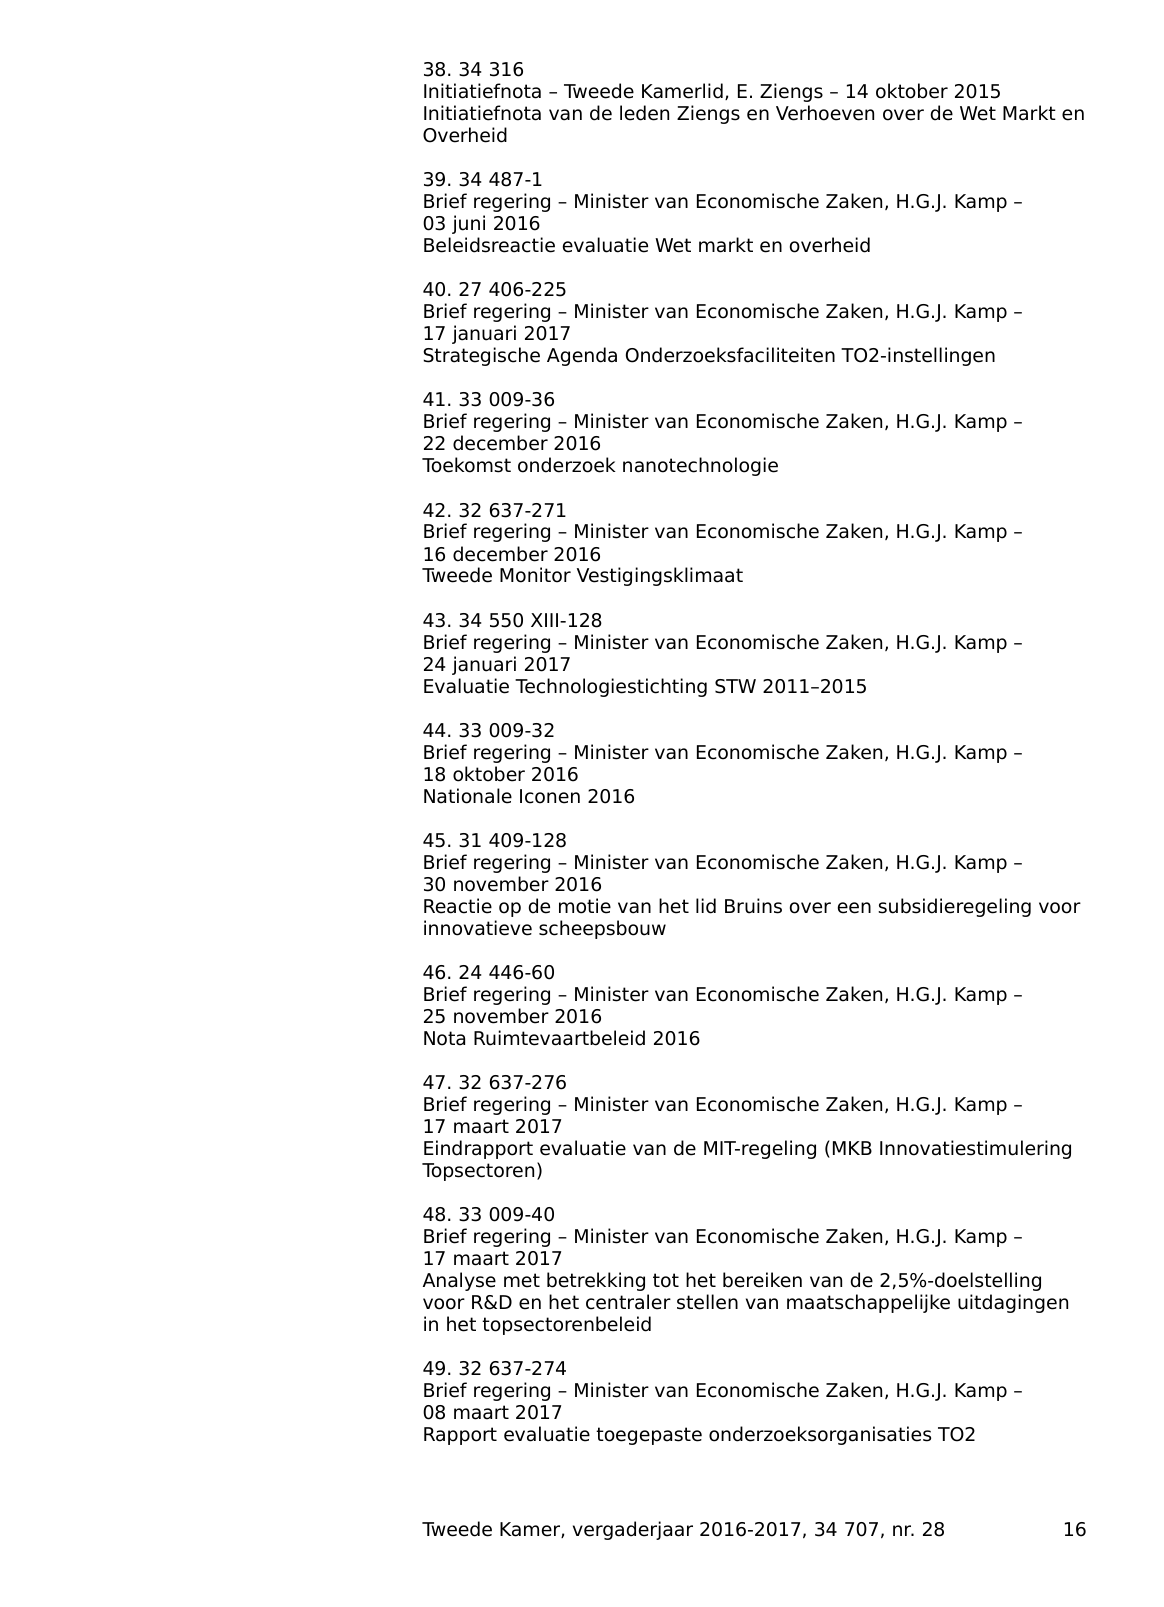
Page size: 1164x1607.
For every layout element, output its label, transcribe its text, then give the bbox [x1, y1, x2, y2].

text Initiatiefnota – Tweede Kamerlid, E. Ziengs – 14 oktober 2015 [422, 81, 1087, 103]
text 46. 24 446-60 [422, 962, 1087, 984]
text 43. 34 550 XIII-128 [422, 609, 1087, 632]
text Brief regering – Minister van Economische Zaken, H.G.J. Kamp – 17 januari 2017 [422, 301, 1087, 345]
text Toekomst onderzoek nanotechnologie [422, 455, 1087, 477]
text 40. 27 406-225 [422, 279, 1087, 301]
text Nationale Iconen 2016 [422, 786, 1087, 808]
text Brief regering – Minister van Economische Zaken, H.G.J. Kamp – 17 maart 2017 [422, 1094, 1087, 1138]
text 44. 33 009-32 [422, 720, 1087, 742]
text 45. 31 409-128 [422, 830, 1087, 852]
text Brief regering – Minister van Economische Zaken, H.G.J. Kamp – 25 november 2016 [422, 984, 1087, 1028]
text Reactie op de motie van het lid Bruins over een subsidieregeling voor innovatieve scheepsbouw [422, 896, 1087, 940]
text 48. 33 009-40 [422, 1204, 1087, 1226]
text 47. 32 637-276 [422, 1072, 1087, 1094]
text 39. 34 487-1 [422, 169, 1087, 191]
text 49. 32 637-274 [422, 1358, 1087, 1380]
text Brief regering – Minister van Economische Zaken, H.G.J. Kamp – 24 januari 2017 [422, 632, 1087, 676]
text Tweede Monitor Vestigingsklimaat [422, 565, 1087, 587]
text Evaluatie Technologiestichting STW 2011–2015 [422, 676, 1087, 697]
text Brief regering – Minister van Economische Zaken, H.G.J. Kamp – 08 maart 2017 [422, 1380, 1087, 1424]
text Brief regering – Minister van Economische Zaken, H.G.J. Kamp – 18 oktober 2016 [422, 742, 1087, 786]
text Brief regering – Minister van Economische Zaken, H.G.J. Kamp – 03 juni 2016 [422, 191, 1087, 235]
text Analyse met betrekking tot het bereiken van de 2,5%-doelstelling voor R&D en het centraler stellen van maatschappelijke uitdagingen in het topsectorenbeleid [422, 1270, 1087, 1336]
text Brief regering – Minister van Economische Zaken, H.G.J. Kamp – 22 december 2016 [422, 411, 1087, 455]
text Nota Ruimtevaartbeleid 2016 [422, 1028, 1087, 1050]
text 42. 32 637-271 [422, 499, 1087, 521]
text Strategische Agenda Onderzoeksfaciliteiten TO2-instellingen [422, 345, 1087, 367]
text Initiatiefnota van de leden Ziengs en Verhoeven over de Wet Markt en Overheid [422, 103, 1087, 147]
text Brief regering – Minister van Economische Zaken, H.G.J. Kamp – 16 december 2016 [422, 521, 1087, 565]
text Brief regering – Minister van Economische Zaken, H.G.J. Kamp – 17 maart 2017 [422, 1226, 1087, 1270]
text Beleidsreactie evaluatie Wet markt en overheid [422, 235, 1087, 257]
text 38. 34 316 [422, 59, 1087, 81]
text Rapport evaluatie toegepaste onderzoeksorganisaties TO2 [422, 1424, 1087, 1446]
text Brief regering – Minister van Economische Zaken, H.G.J. Kamp – 30 november 2016 [422, 852, 1087, 896]
text 41. 33 009-36 [422, 389, 1087, 411]
text Eindrapport evaluatie van de MIT-regeling (MKB Innovatiestimulering Topsectoren) [422, 1138, 1087, 1182]
